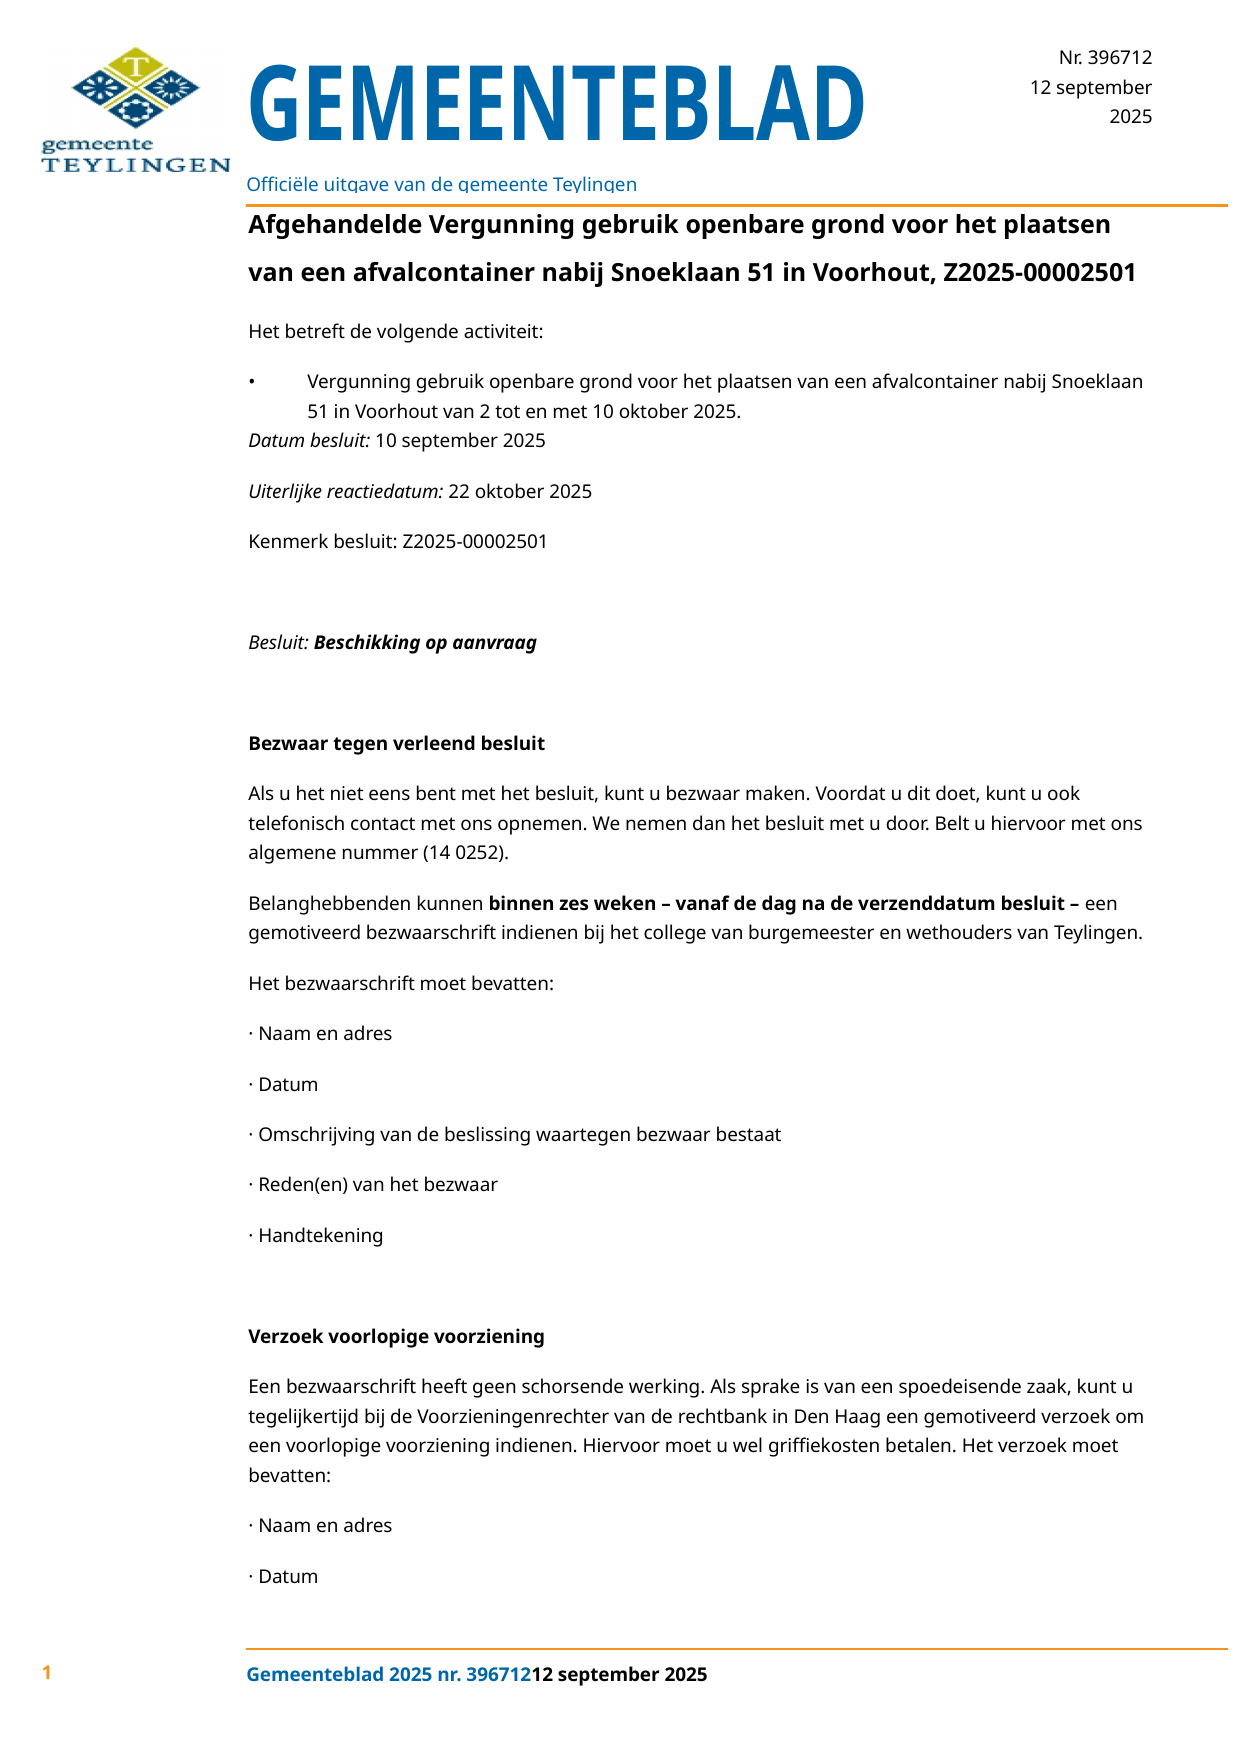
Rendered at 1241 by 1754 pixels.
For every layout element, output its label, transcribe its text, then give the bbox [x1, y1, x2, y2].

text · Datum [248, 1563, 1152, 1589]
text Uiterlijke reactiedatum: 22 oktober 2025 [248, 478, 1152, 504]
text Bezwaar tegen verleend besluit [248, 730, 1152, 756]
text Als u het niet eens bent met het besluit, kunt u bezwaar maken. Voordat u dit doet, kunt u ook telefonisch contact met ons opnemen. We nemen dan het besluit met u door. Belt u hiervoor met ons algemene nummer (14 0252). [248, 780, 1152, 865]
text Verzoek voorlopige voorziening [248, 1323, 1152, 1349]
text · Reden(en) van het bezwaar [248, 1172, 1152, 1197]
text · Handtekening [248, 1222, 1152, 1248]
text Besluit: Beschikking op aanvraag [248, 629, 1152, 655]
text Kenmerk besluit: Z2025-00002501 [248, 528, 1152, 554]
text · Omschrijving van de beslissing waartegen bezwaar bestaat [248, 1121, 1152, 1147]
text Datum besluit: 10 september 2025 [248, 427, 1152, 453]
text · Naam en adres [248, 1020, 1152, 1046]
text Het betreft de volgende activiteit: [248, 318, 1152, 344]
list Vergunning gebruik openbare grond voor het plaatsen van een afvalcontainer nabij Snoeklaan 51 in Voorhout van 2 tot en met 10 oktober 2025. [248, 368, 1152, 424]
text Het bezwaarschrift moet bevatten: [248, 970, 1152, 996]
text · Naam en adres [248, 1512, 1152, 1538]
picture [41, 47, 231, 172]
text Een bezwaarschrift heeft geen schorsende werking. Als sprake is van een spoedeisende zaak, kunt u tegelijkertijd bij de Voorzieningenrechter van de rechtbank in Den Haag een gemotiveerd verzoek om een voorlopige voorziening indienen. Hiervoor moet u wel griffiekosten betalen. Het verzoek moet bevatten: [248, 1373, 1152, 1488]
text Belanghebbenden kunnen binnen zes weken – vanaf de dag na de verzenddatum besluit – een gemotiveerd bezwaarschrift indienen bij het college van burgemeester en wethouders van Teylingen. [248, 890, 1152, 945]
text · Datum [248, 1071, 1152, 1097]
text Afgehandelde Vergunning gebruik openbare grond voor het plaatsen van een afvalcontainer nabij Snoeklaan 51 in Voorhout, Z2025-00002501 [248, 207, 1152, 288]
